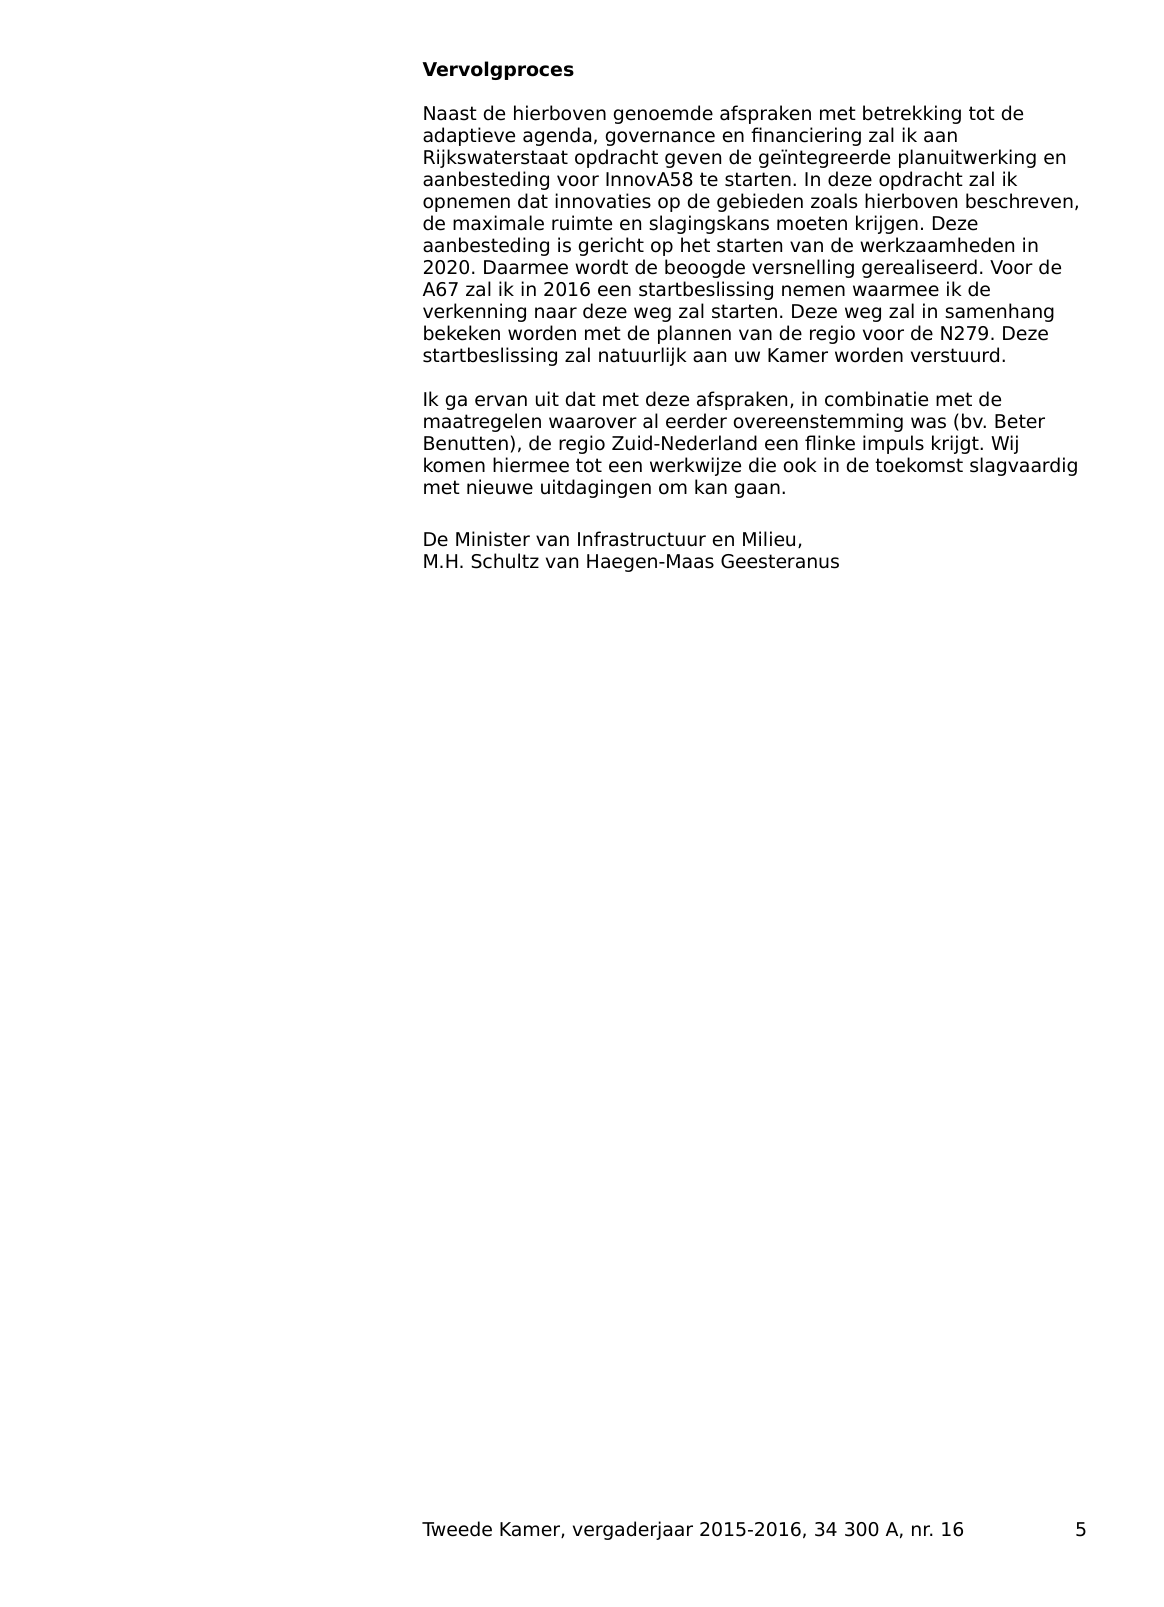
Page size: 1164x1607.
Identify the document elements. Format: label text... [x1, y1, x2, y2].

text Naast de hierboven genoemde afspraken met betrekking tot de adaptieve agenda, governance en financiering zal ik aan Rijkswaterstaat opdracht geven de geïntegreerde planuitwerking en aanbesteding voor InnovA58 te starten. In deze opdracht zal ik opnemen dat innovaties op de gebieden zoals hierboven beschreven, de maximale ruimte en slagingskans moeten krijgen. Deze aanbesteding is gericht op het starten van de werkzaamheden in 2020. Daarmee wordt de beoogde versnelling gerealiseerd. Voor de A67 zal ik in 2016 een startbeslissing nemen waarmee ik de verkenning naar deze weg zal starten. Deze weg zal in samenhang bekeken worden met de plannen van de regio voor de N279. Deze startbeslissing zal natuurlijk aan uw Kamer worden verstuurd. [422, 103, 1087, 367]
text Ik ga ervan uit dat met deze afspraken, in combinatie met de maatregelen waarover al eerder overeenstemming was (bv. Beter Benutten), de regio Zuid-Nederland een flinke impuls krijgt. Wij komen hiermee tot een werkwijze die ook in de toekomst slagvaardig met nieuwe uitdagingen om kan gaan. [422, 389, 1087, 499]
subtitle Vervolgproces [422, 59, 1087, 81]
text De Minister van Infrastructuur en Milieu, M.H. Schultz van Haegen-Maas Geesteranus [422, 529, 1087, 573]
